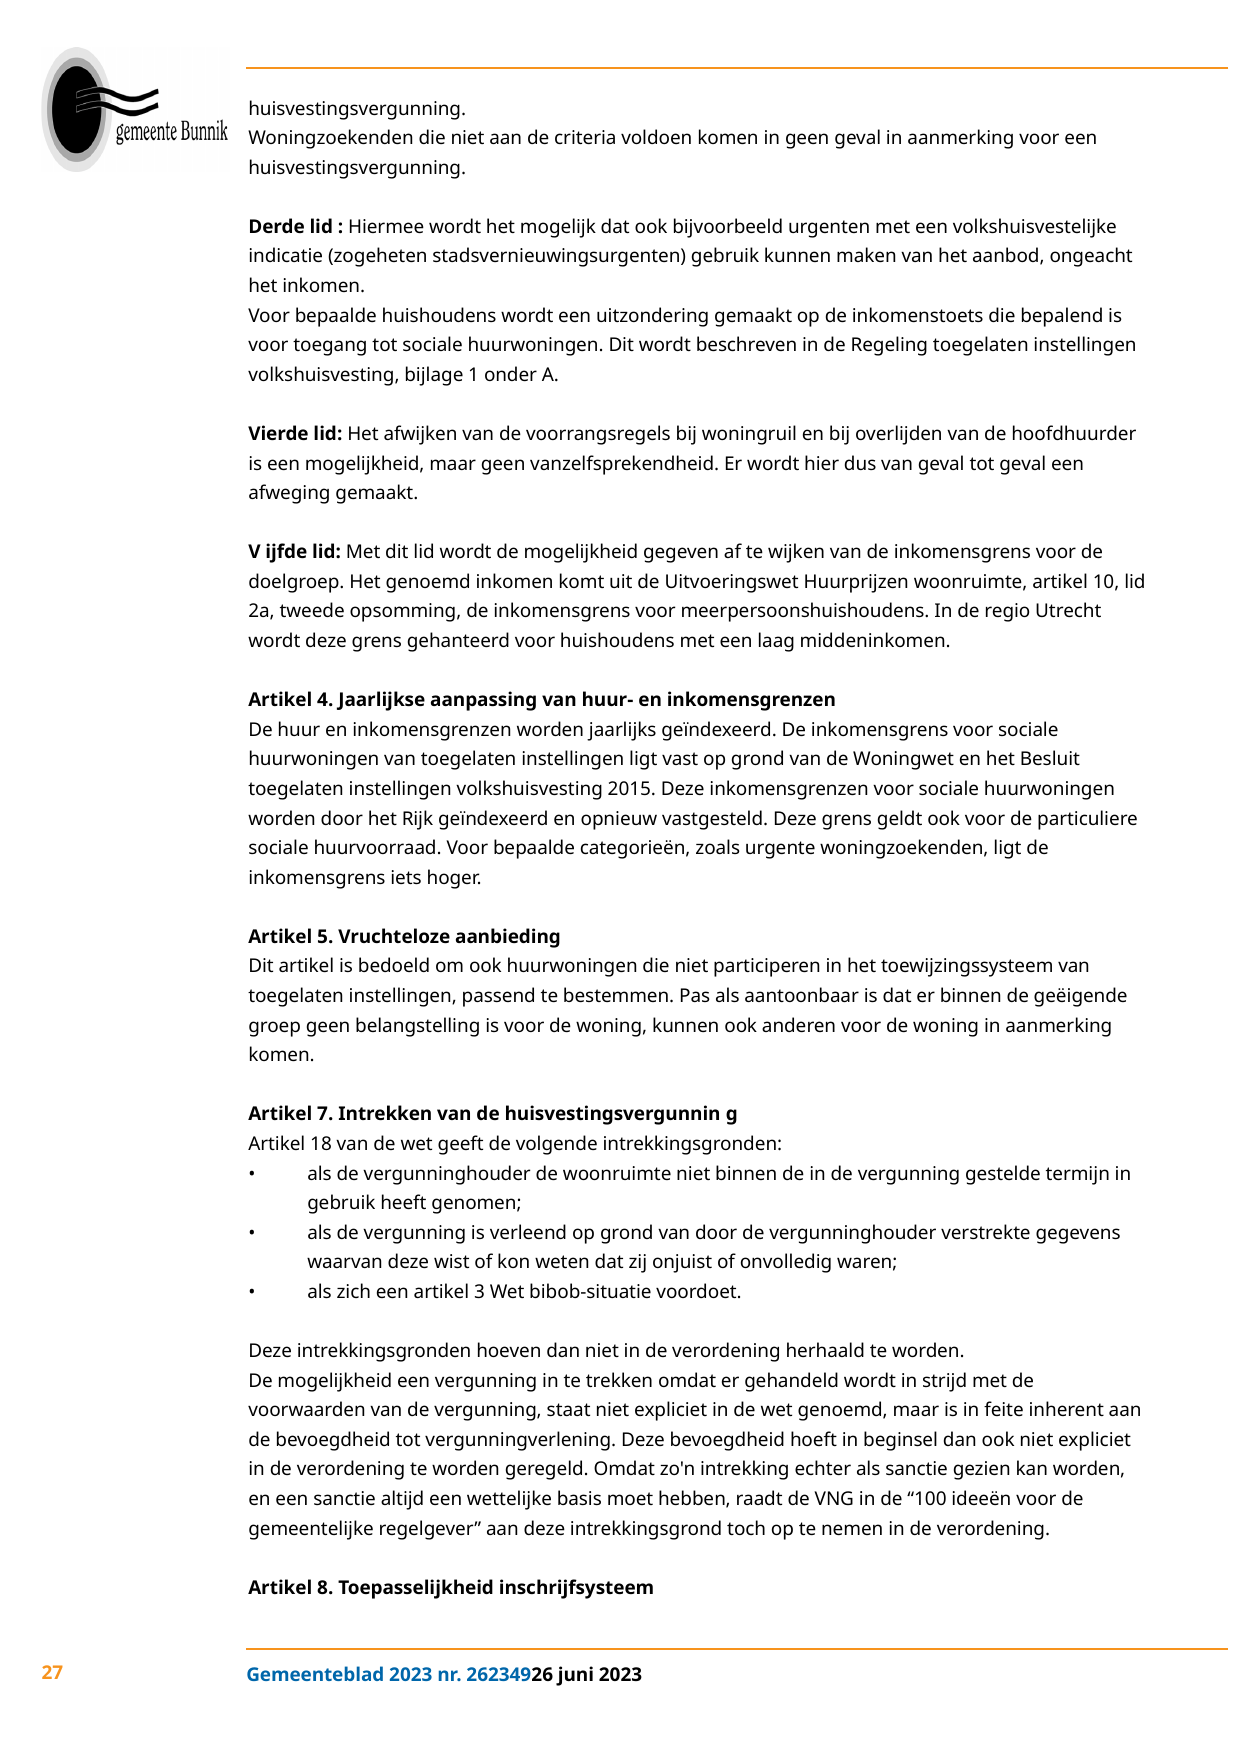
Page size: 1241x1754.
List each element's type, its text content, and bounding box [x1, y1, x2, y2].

text huisvestingsvergunning. [248, 95, 1152, 121]
text V ijfde lid: Met dit lid wordt de mogelijkheid gegeven af te wijken van de inkomensgrens voor de doelgroep. Het genoemd inkomen komt uit de Uitvoeringswet Huurprijzen woonruimte, artikel 10, lid 2a, tweede opsomming, de inkomensgrens voor meerpersoonshuishoudens. In de regio Utrecht wordt deze grens gehanteerd voor huishoudens met een laag middeninkomen. [248, 538, 1152, 653]
text Artikel 7. Intrekken van de huisvestingsvergunnin g [248, 1101, 1152, 1126]
picture [41, 47, 231, 172]
text Voor bepaalde huishoudens wordt een uitzondering gemaakt op de inkomenstoets die bepalend is voor toegang tot sociale huurwoningen. Dit wordt beschreven in de Regeling toegelaten instellingen volkshuisvesting, bijlage 1 onder A. [248, 302, 1152, 387]
text Deze intrekkingsgronden hoeven dan niet in de verordening herhaald te worden. [248, 1337, 1152, 1363]
text Artikel 18 van de wet geeft de volgende intrekkingsgronden: [248, 1130, 1152, 1156]
text Artikel 5. Vruchteloze aanbieding [248, 923, 1152, 949]
text Artikel 8. Toepasselijkheid inschrijfsysteem [248, 1574, 1152, 1600]
text Derde lid : Hiermee wordt het mogelijk dat ook bijvoorbeeld urgenten met een volkshuisvestelijke indicatie (zogeheten stadsvernieuwingsurgenten) gebruik kunnen maken van het aanbod, ongeacht het inkomen. [248, 213, 1152, 298]
list als zich een artikel 3 Wet bibob-situatie voordoet. [248, 1278, 1152, 1304]
text Artikel 4. Jaarlijkse aanpassing van huur- en inkomensgrenzen [248, 686, 1152, 712]
text Dit artikel is bedoeld om ook huurwoningen die niet participeren in het toewijzingssysteem van toegelaten instellingen, passend te bestemmen. Pas als aantoonbaar is dat er binnen de geëigende groep geen belangstelling is voor de woning, kunnen ook anderen voor de woning in aanmerking komen. [248, 953, 1152, 1067]
text De mogelijkheid een vergunning in te trekken omdat er gehandeld wordt in strijd met de voorwaarden van de vergunning, staat niet expliciet in de wet genoemd, maar is in feite inherent aan de bevoegdheid tot vergunningverlening. Deze bevoegdheid hoeft in beginsel dan ook niet expliciet in de verordening te worden geregeld. Omdat zo'n intrekking echter als sanctie gezien kan worden, en een sanctie altijd een wettelijke basis moet hebben, raadt de VNG in de “100 ideeën voor de gemeentelijke regelgever” aan deze intrekkingsgrond toch op te nemen in de verordening. [248, 1367, 1152, 1541]
list als de vergunning is verleend op grond van door de vergunninghouder verstrekte gegevens waarvan deze wist of kon weten dat zij onjuist of onvolledig waren; [248, 1219, 1152, 1274]
text Woningzoekenden die niet aan de criteria voldoen komen in geen geval in aanmerking voor een huisvestingsvergunning. [248, 124, 1152, 180]
text Vierde lid: Het afwijken van de voorrangsregels bij woningruil en bij overlijden van de hoofdhuurder is een mogelijkheid, maar geen vanzelfsprekendheid. Er wordt hier dus van geval tot geval een afweging gemaakt. [248, 420, 1152, 505]
list als de vergunninghouder de woonruimte niet binnen de in de vergunning gestelde termijn in gebruik heeft genomen; [248, 1160, 1152, 1215]
text De huur en inkomensgrenzen worden jaarlijks geïndexeerd. De inkomensgrens voor sociale huurwoningen van toegelaten instellingen ligt vast op grond van de Woningwet en het Besluit toegelaten instellingen volkshuisvesting 2015. Deze inkomensgrenzen voor sociale huurwoningen worden door het Rijk geïndexeerd en opnieuw vastgesteld. Deze grens geldt ook voor de particuliere sociale huurvoorraad. Voor bepaalde categorieën, zoals urgente woningzoekenden, ligt de inkomensgrens iets hoger. [248, 716, 1152, 890]
